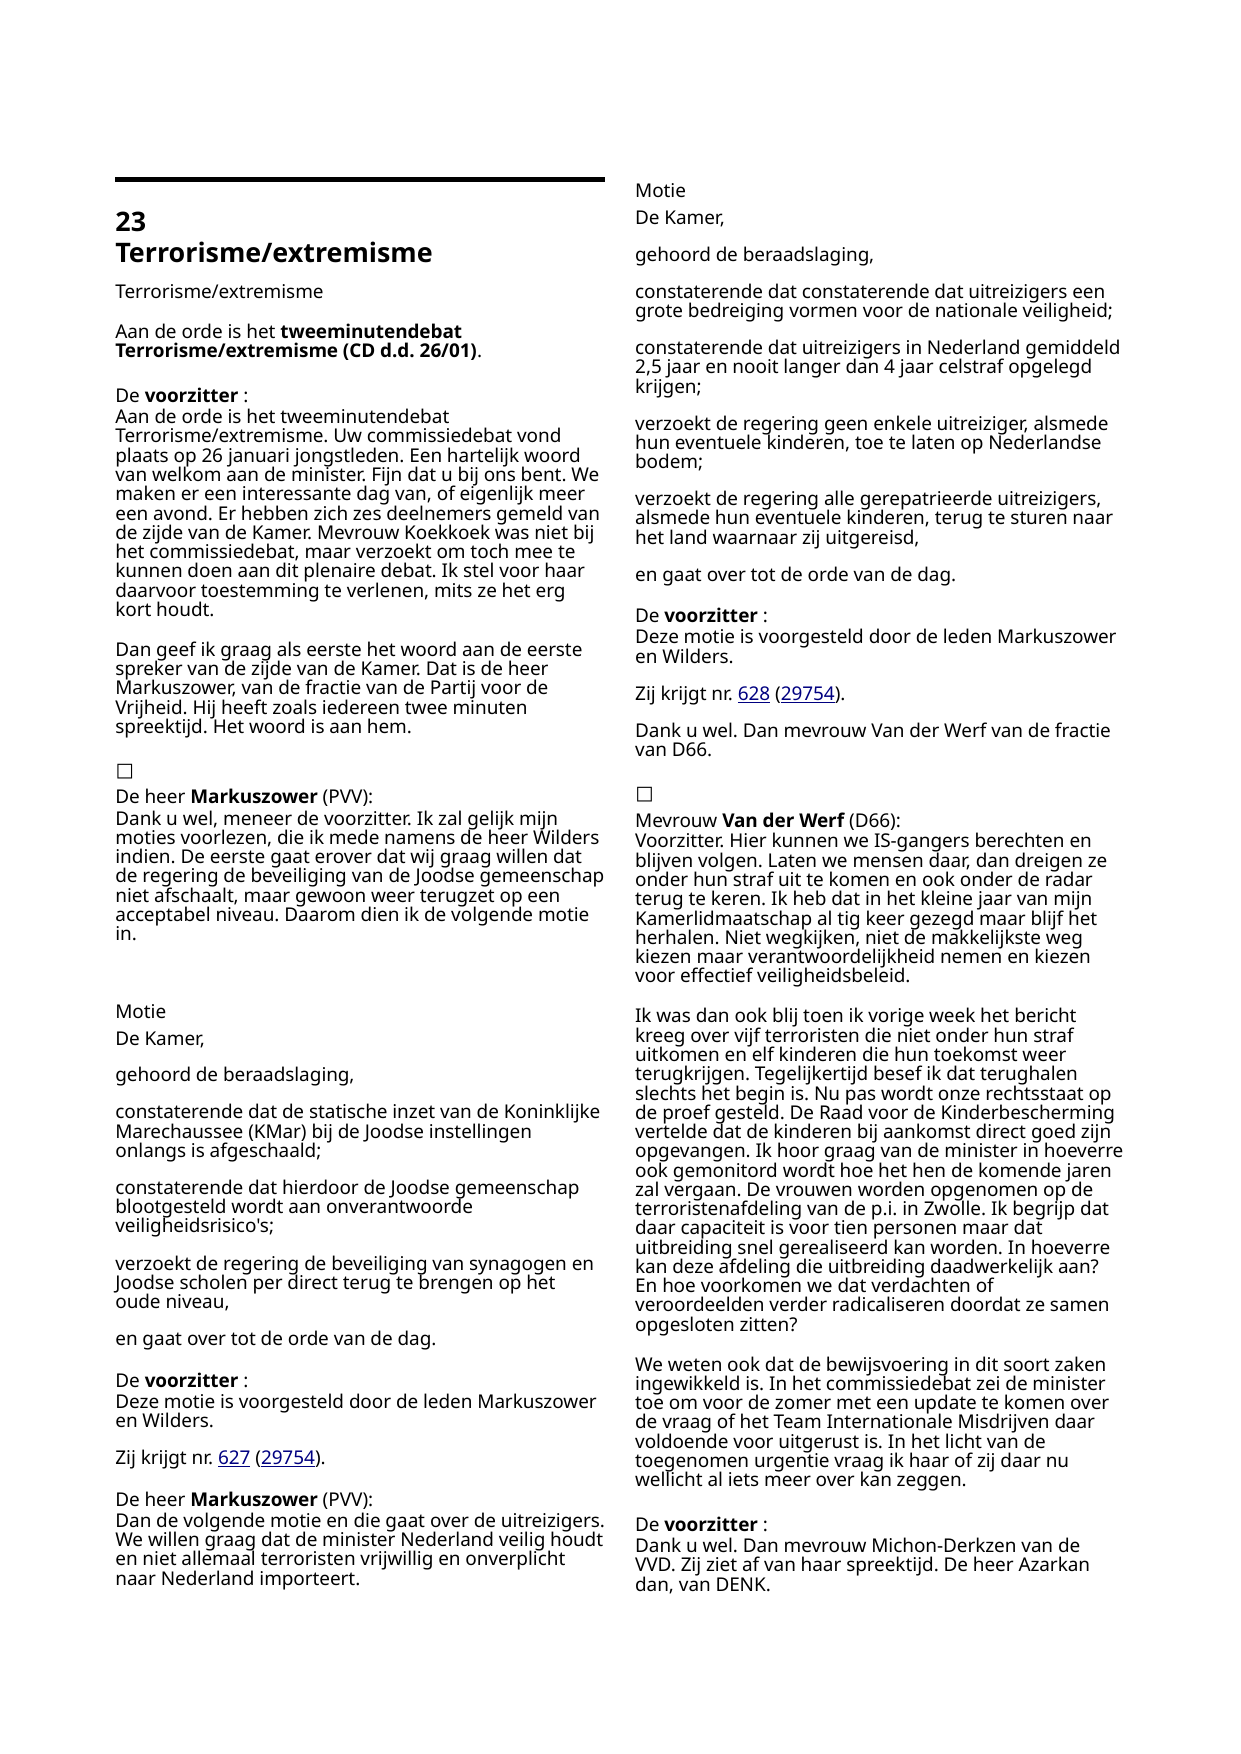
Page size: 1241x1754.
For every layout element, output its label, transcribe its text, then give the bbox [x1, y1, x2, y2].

text Mevrouw Van der Werf (D66): [635, 807, 1125, 832]
text Dank u wel. Dan mevrouw Michon-Derkzen van de VVD. Zij ziet af van haar spreektijd. De heer Azarkan dan, van DENK. [635, 1537, 1125, 1595]
text Zij krijgt nr. 627 (29754). [115, 1449, 605, 1468]
text gehoord de beraadslaging, [115, 1066, 605, 1086]
text De Kamer, [115, 1029, 605, 1049]
text ⬜ [115, 758, 605, 784]
text De heer Markuszower (PVV): [115, 784, 605, 809]
text constaterende dat constaterende dat uitreizigers een grote bedreiging vormen voor de nationale veiligheid; [635, 283, 1125, 321]
text 23 [115, 203, 605, 239]
text Aan de orde is het tweeminutendebat Terrorisme/extremisme. Uw commissiedebat vond plaats op 26 januari jongstleden. Een hartelijk woord van welkom aan de minister. Fijn dat u bij ons bent. We maken er een interessante dag van, of eigenlijk meer een avond. Er hebben zich zes deelnemers gemeld van de zijde van de Kamer. Mevrouw Koekkoek was niet bij het commissiedebat, maar verzoekt om toch mee te kunnen doen aan dit plenaire debat. Ik stel voor haar daarvoor toestemming te verlenen, mits ze het erg kort houdt. [115, 408, 605, 620]
text constaterende dat uitreizigers in Nederland gemiddeld 2,5 jaar en nooit langer dan 4 jaar celstraf opgelegd krijgen; [635, 339, 1125, 397]
text Aan de orde is het tweeminutendebat Terrorisme/extremisme (CD d.d. 26/01). [115, 323, 605, 362]
text Motie [635, 177, 1125, 203]
text Voorzitter. Hier kunnen we IS-gangers berechten en blijven volgen. Laten we mensen daar, dan dreigen ze onder hun straf uit te komen en ook onder de radar terug te keren. Ik heb dat in het kleine jaar van mijn Kamerlidmaatschap al tig keer gezegd maar blijf het herhalen. Niet wegkijken, niet de makkelijkste weg kiezen maar verantwoordelijkheid nemen en kiezen voor effectief veiligheidsbeleid. [635, 832, 1125, 987]
text en gaat over tot de orde van de dag. [635, 566, 1125, 585]
text gehoord de beraadslaging, [635, 246, 1125, 265]
text Motie [115, 998, 605, 1023]
text Deze motie is voorgesteld door de leden Markuszower en Wilders. [635, 628, 1125, 667]
text verzoekt de regering alle gerepatrieerde uitreizigers, alsmede hun eventuele kinderen, terug te sturen naar het land waarnaar zij uitgereisd, [635, 490, 1125, 548]
text Dank u wel. Dan mevrouw Van der Werf van de fractie van D66. [635, 722, 1125, 760]
text De heer Markuszower (PVV): [115, 1486, 605, 1512]
text verzoekt de regering de beveiliging van synagogen en Joodse scholen per direct terug te brengen op het oude niveau, [115, 1254, 605, 1312]
text ⬜ [635, 781, 1125, 807]
text Terrorisme/extremisme [115, 283, 605, 302]
text De Kamer, [635, 209, 1125, 228]
text Zij krijgt nr. 628 (29754). [635, 684, 1125, 704]
text Ik was dan ook blij toen ik vorige week het bericht kreeg over vijf terroristen die niet onder hun straf uitkomen en elf kinderen die hun toekomst weer terugkrijgen. Tegelijkertijd besef ik dat terughalen slechts het begin is. Nu pas wordt onze rechtsstaat op de proef gesteld. De Raad voor de Kinderbescherming vertelde dat de kinderen bij aankomst direct goed zijn opgevangen. Ik hoor graag van de minister in hoeverre ook gemonitord wordt hoe het hen de komende jaren zal vergaan. De vrouwen worden opgenomen op de terroristenafdeling van de p.i. in Zwolle. Ik begrijp dat daar capaciteit is voor tien personen maar dat uitbreiding snel gerealiseerd kan worden. In hoeverre kan deze afdeling die uitbreiding daadwerkelijk aan? En hoe voorkomen we dat verdachten of veroordeelden verder radicaliseren doordat ze samen opgesloten zitten? [635, 1007, 1125, 1335]
text Dank u wel, meneer de voorzitter. Ik zal gelijk mijn moties voorlezen, die ik mede namens de heer Wilders indien. De eerste gaat erover dat wij graag willen dat de regering de beveiliging van de Joodse gemeenschap niet afschaalt, maar gewoon weer terugzet op een acceptabel niveau. Daarom dien ik de volgende motie in. [115, 809, 605, 944]
text constaterende dat hierdoor de Joodse gemeenschap blootgesteld wordt aan onverantwoorde veiligheidsrisico's; [115, 1179, 605, 1237]
text en gaat over tot de orde van de dag. [115, 1330, 605, 1349]
text Dan geef ik graag als eerste het woord aan de eerste spreker van de zijde van de Kamer. Dat is de heer Markuszower, van de fractie van de Partij voor de Vrijheid. Hij heeft zoals iedereen twee minuten spreektijd. Het woord is aan hem. [115, 641, 605, 737]
text Dan de volgende motie en die gaat over de uitreizigers. We willen graag dat de minister Nederland veilig houdt en niet allemaal terroristen vrijwillig en onverplicht naar Nederland importeert. [115, 1512, 605, 1589]
text Deze motie is voorgesteld door de leden Markuszower en Wilders. [115, 1393, 605, 1431]
text De voorzitter : [635, 1511, 1125, 1537]
text constaterende dat de statische inzet van de Koninklijke Marechaussee (KMar) bij de Joodse instellingen onlangs is afgeschaald; [115, 1103, 605, 1161]
text De voorzitter : [115, 382, 605, 408]
text We weten ook dat de bewijsvoering in dit soort zaken ingewikkeld is. In het commissiedebat zei de minister toe om voor de zomer met een update te komen over de vraag of het Team Internationale Misdrijven daar voldoende voor uitgerust is. In het licht van de toegenomen urgentie vraag ik haar of zij daar nu wellicht al iets meer over kan zeggen. [635, 1356, 1125, 1491]
text De voorzitter : [115, 1367, 605, 1393]
text De voorzitter : [635, 603, 1125, 628]
text verzoekt de regering geen enkele uitreiziger, alsmede hun eventuele kinderen, toe te laten op Nederlandse bodem; [635, 414, 1125, 472]
text Terrorisme/extremisme [115, 239, 605, 283]
